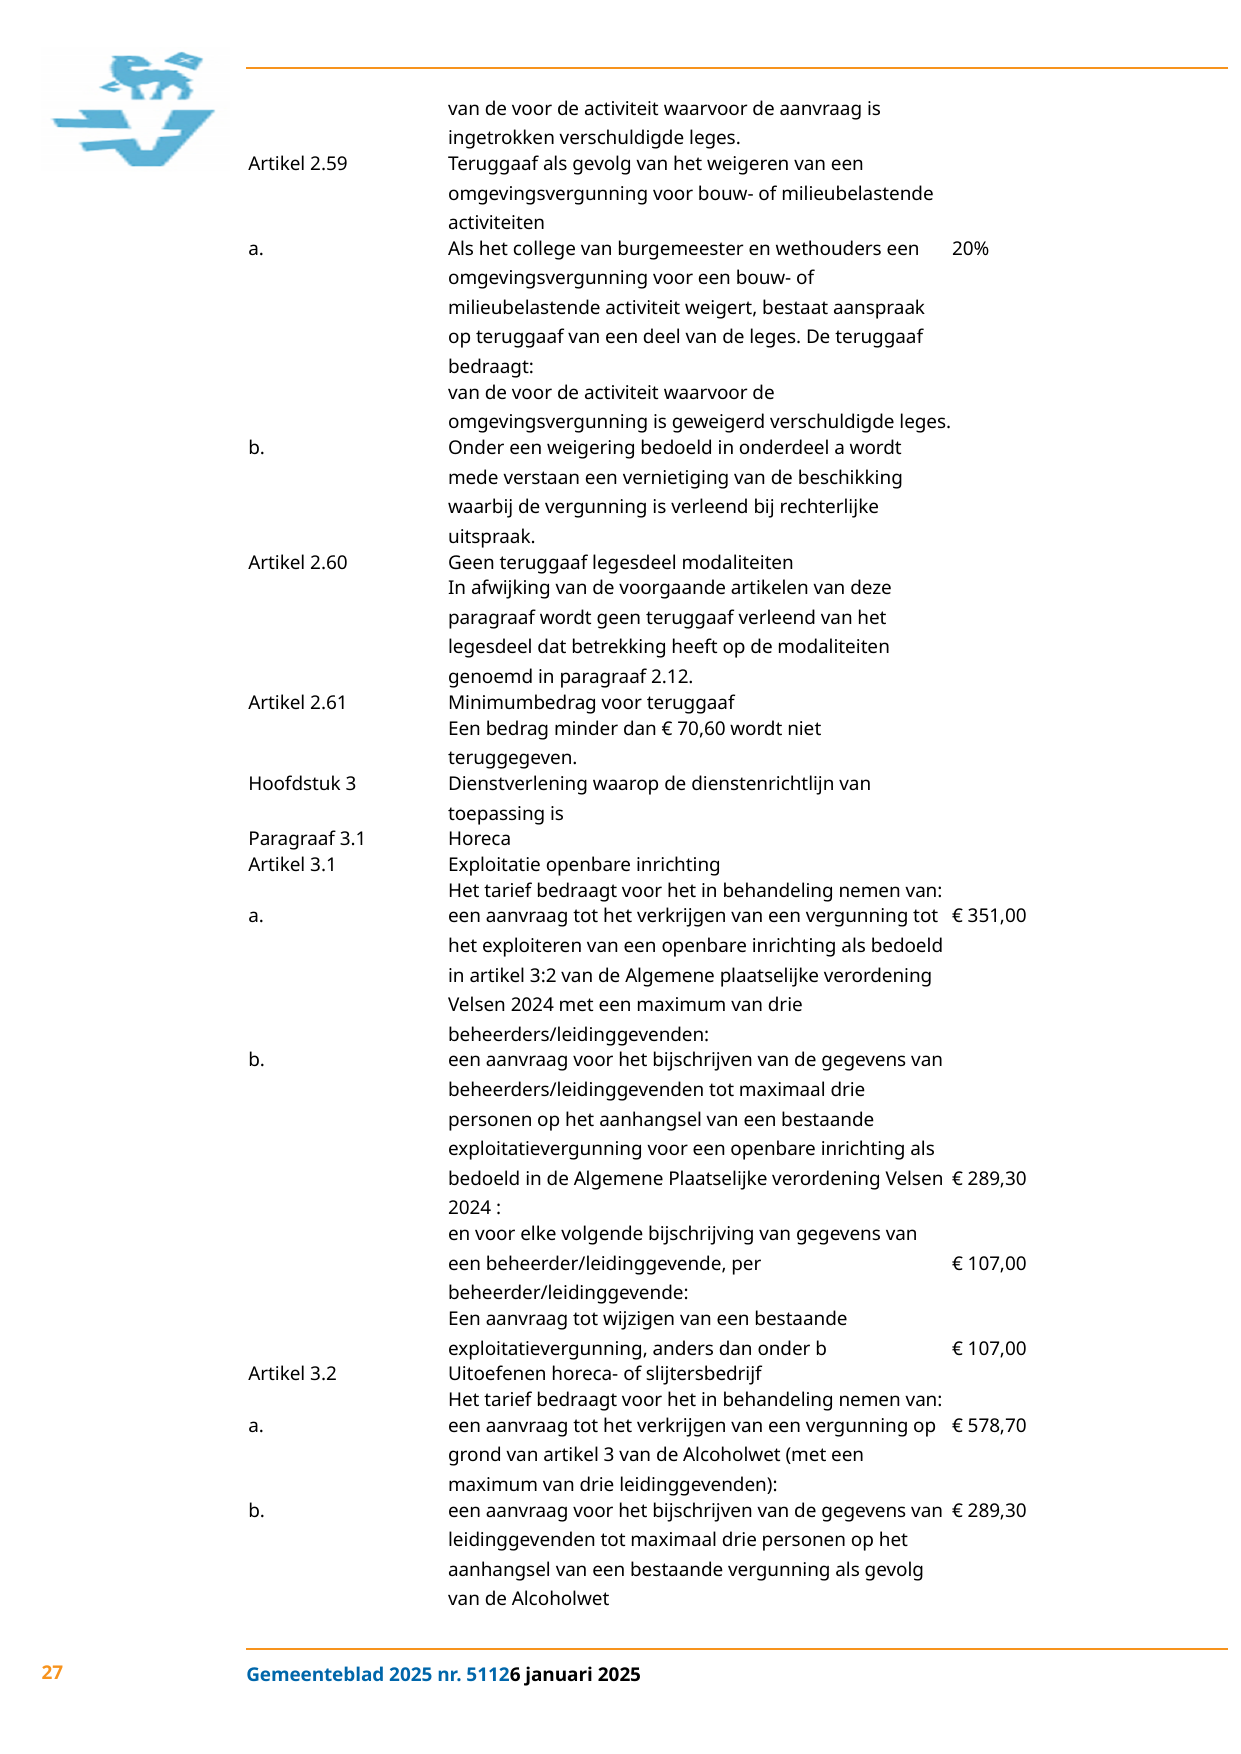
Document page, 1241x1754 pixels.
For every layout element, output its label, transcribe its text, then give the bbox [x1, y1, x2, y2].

table_cell € 289,30 [952, 1497, 1152, 1611]
table_cell a. [248, 235, 448, 379]
table_cell [952, 770, 1152, 825]
table_cell [952, 379, 1152, 434]
table_cell Artikel 2.61 [248, 689, 448, 715]
table_cell Onder een weigering bedoeld in onderdeel a wordt mede verstaan een vernietiging van de beschikking waarbij de vergunning is verleend bij rechterlijke uitspraak. [448, 434, 952, 549]
table_cell [952, 877, 1152, 903]
table_cell [952, 689, 1152, 715]
table_cell Hoofdstuk 3 [248, 770, 448, 825]
table_cell b. [248, 1497, 448, 1611]
table_cell van de voor de activiteit waarvoor de aanvraag is ingetrokken verschuldigde leges. [448, 95, 952, 150]
table_cell Horeca [448, 825, 952, 851]
table_cell [248, 877, 448, 903]
table_cell Het tarief bedraagt voor het in behandeling nemen van: [448, 1386, 952, 1412]
table_cell een aanvraag tot het verkrijgen van een vergunning tot het exploiteren van een openbare inrichting als bedoeld in artikel 3:2 van de Algemene plaatselijke verordening Velsen 2024 met een maximum van drie beheerders/leidinggevenden: [448, 903, 952, 1047]
table_cell [248, 379, 448, 434]
table_cell In afwijking van de voorgaande artikelen van deze paragraaf wordt geen teruggaaf verleend van het legesdeel dat betrekking heeft op de modaliteiten genoemd in paragraaf 2.12. [448, 575, 952, 689]
table_cell [248, 1220, 448, 1305]
table_cell € 107,00 [952, 1305, 1152, 1361]
table_cell [952, 1386, 1152, 1412]
table_cell Een aanvraag tot wijzigen van een bestaande exploitatievergunning, anders dan onder b [448, 1305, 952, 1361]
table_cell Artikel 2.60 [248, 549, 448, 574]
table_cell van de voor de activiteit waarvoor de omgevingsvergunning is geweigerd verschuldigde leges. [448, 379, 952, 434]
table_cell a. [248, 903, 448, 1047]
table_cell Artikel 3.1 [248, 851, 448, 877]
table_cell b. [248, 434, 448, 549]
table_cell b. [248, 1047, 448, 1220]
table_cell Paragraaf 3.1 [248, 825, 448, 851]
table_cell € 107,00 [952, 1220, 1152, 1305]
table_cell [952, 95, 1152, 150]
table_cell [952, 150, 1152, 235]
table_cell Exploitatie openbare inrichting [448, 851, 952, 877]
table_cell en voor elke volgende bijschrijving van gegevens van een beheerder/leidinggevende, per beheerder/leidinggevende: [448, 1220, 952, 1305]
table_cell € 351,00 [952, 903, 1152, 1047]
table_cell Als het college van burgemeester en wethouders een omgevingsvergunning voor een bouw- of milieubelastende activiteit weigert, bestaat aanspraak op teruggaaf van een deel van de leges. De teruggaaf bedraagt: [448, 235, 952, 379]
table_cell € 289,30 [952, 1047, 1152, 1220]
table_cell [952, 434, 1152, 549]
table_cell [248, 715, 448, 770]
table_cell [952, 575, 1152, 689]
table_cell Het tarief bedraagt voor het in behandeling nemen van: [448, 877, 952, 903]
table_cell een aanvraag voor het bijschrijven van de gegevens van leidinggevenden tot maximaal drie personen op het aanhangsel van een bestaande vergunning als gevolg van de Alcoholwet [448, 1497, 952, 1611]
table_cell [248, 95, 448, 150]
table_cell 20% [952, 235, 1152, 379]
table_cell € 578,70 [952, 1412, 1152, 1497]
table_cell een aanvraag tot het verkrijgen van een vergunning op grond van artikel 3 van de Alcoholwet (met een maximum van drie leidinggevenden): [448, 1412, 952, 1497]
table_cell Artikel 3.2 [248, 1361, 448, 1386]
table_cell [248, 1305, 448, 1361]
table_cell [248, 575, 448, 689]
table_cell a. [248, 1412, 448, 1497]
table_cell [952, 549, 1152, 574]
table_cell [952, 851, 1152, 877]
table_cell [952, 715, 1152, 770]
table_cell een aanvraag voor het bijschrijven van de gegevens van beheerders/leidinggevenden tot maximaal drie personen op het aanhangsel van een bestaande exploitatievergunning voor een openbare inrichting als bedoeld in de Algemene Plaatselijke verordening Velsen 2024 : [448, 1047, 952, 1220]
table_cell Geen teruggaaf legesdeel modaliteiten [448, 549, 952, 574]
table_cell Uitoefenen horeca- of slijtersbedrijf [448, 1361, 952, 1386]
table_cell Dienstverlening waarop de dienstenrichtlijn van toepassing is [448, 770, 952, 825]
table_cell Teruggaaf als gevolg van het weigeren van een omgevingsvergunning voor bouw- of milieubelastende activiteiten [448, 150, 952, 235]
table_cell Een bedrag minder dan € 70,60 wordt niet teruggegeven. [448, 715, 952, 770]
table_cell [952, 825, 1152, 851]
table_cell Artikel 2.59 [248, 150, 448, 235]
table_cell [952, 1361, 1152, 1386]
picture [41, 47, 231, 172]
table_cell Minimumbedrag voor teruggaaf [448, 689, 952, 715]
table_cell [248, 1386, 448, 1412]
